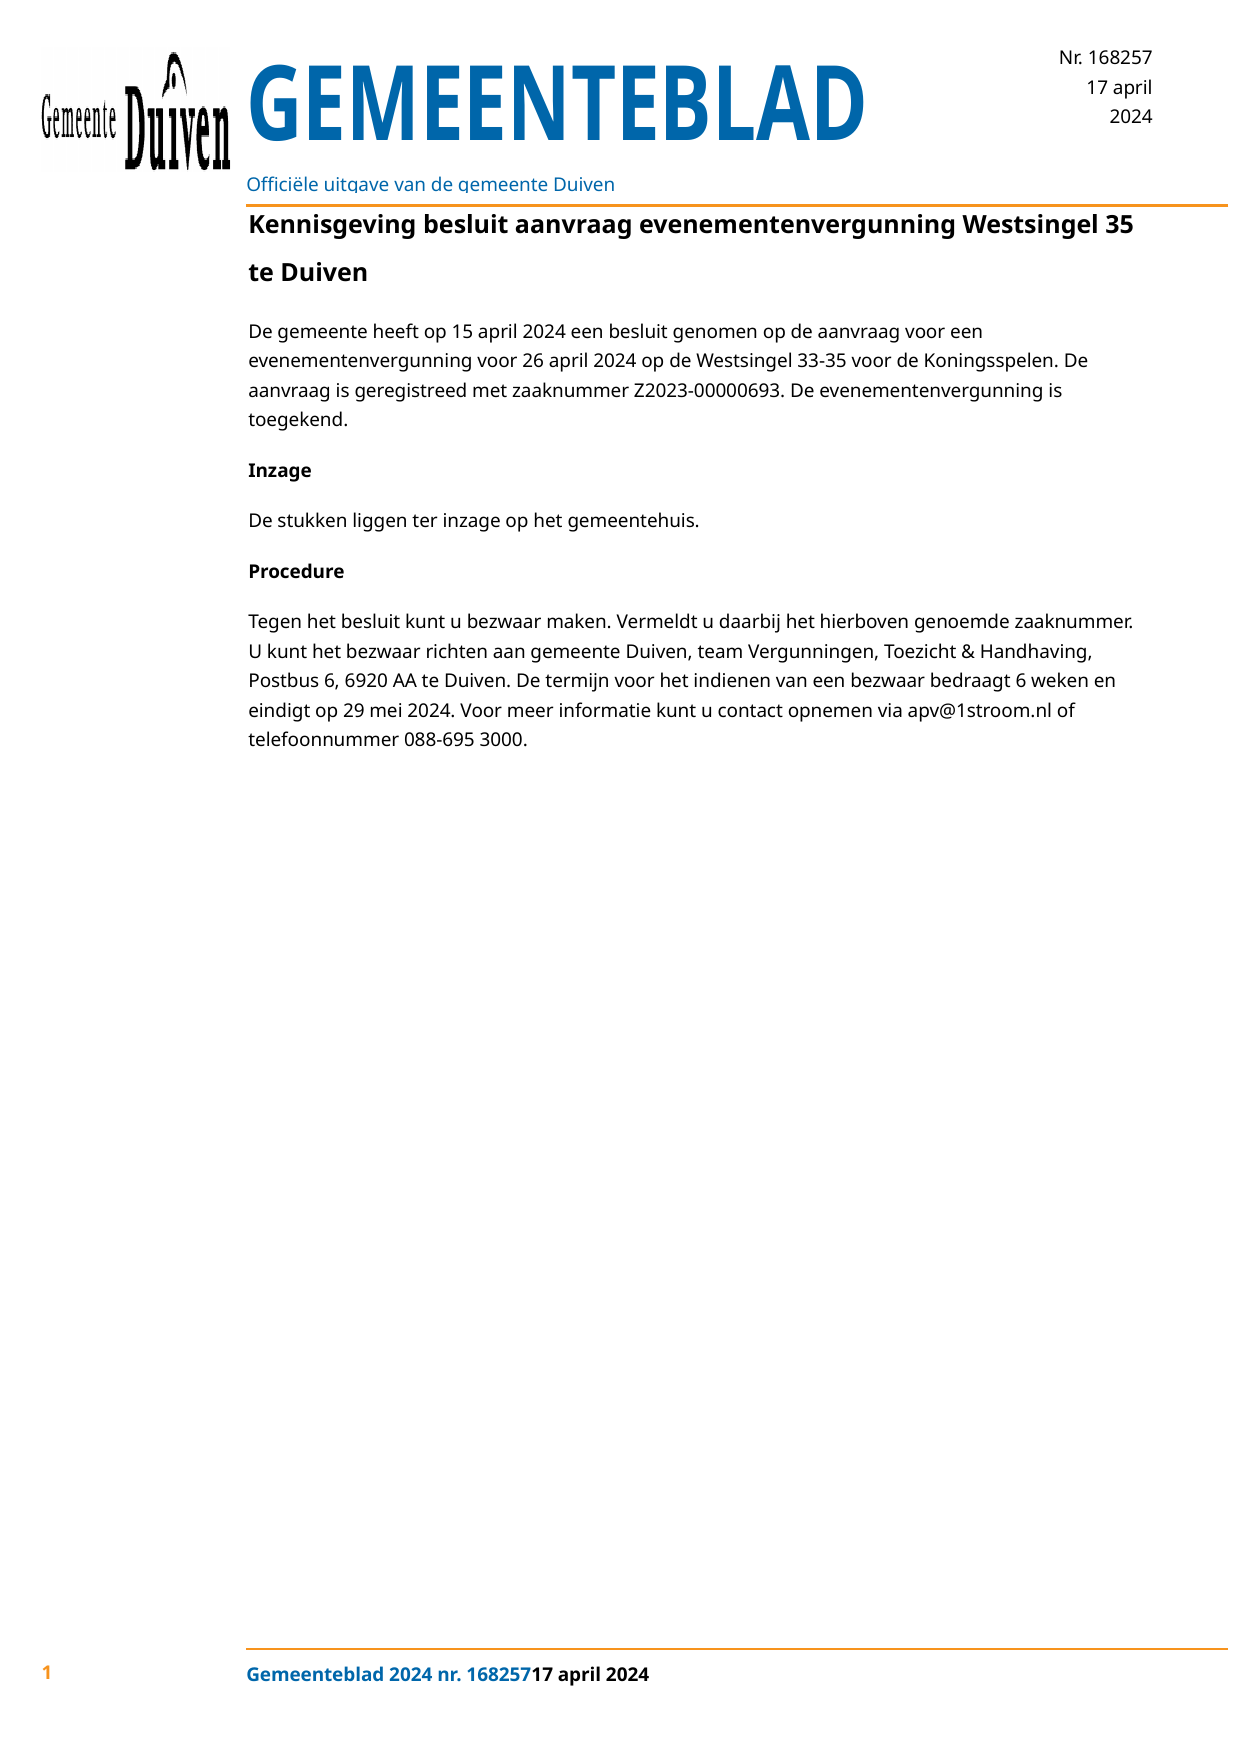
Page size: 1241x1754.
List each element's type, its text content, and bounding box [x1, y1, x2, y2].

text De gemeente heeft op 15 april 2024 een besluit genomen op de aanvraag voor een evenementenvergunning voor 26 april 2024 op de Westsingel 33-35 voor de Koningsspelen. De aanvraag is geregistreed met zaaknummer Z2023-00000693. De evenementenvergunning is toegekend. [248, 318, 1152, 432]
text Tegen het besluit kunt u bezwaar maken. Vermeldt u daarbij het hierboven genoemde zaaknummer. U kunt het bezwaar richten aan gemeente Duiven, team Vergunningen, Toezicht & Handhaving, Postbus 6, 6920 AA te Duiven. De termijn voor het indienen van een bezwaar bedraagt 6 weken en eindigt op 29 mei 2024. Voor meer informatie kunt u contact opnemen via apv@1stroom.nl of telefoonnummer 088-695 3000. [248, 608, 1152, 752]
text De stukken liggen ter inzage op het gemeentehuis. [248, 507, 1152, 533]
text Procedure [248, 558, 1152, 584]
text Kennisgeving besluit aanvraag evenementenvergunning Westsingel 35 te Duiven [248, 207, 1152, 288]
picture [41, 47, 231, 172]
text Inzage [248, 457, 1152, 483]
